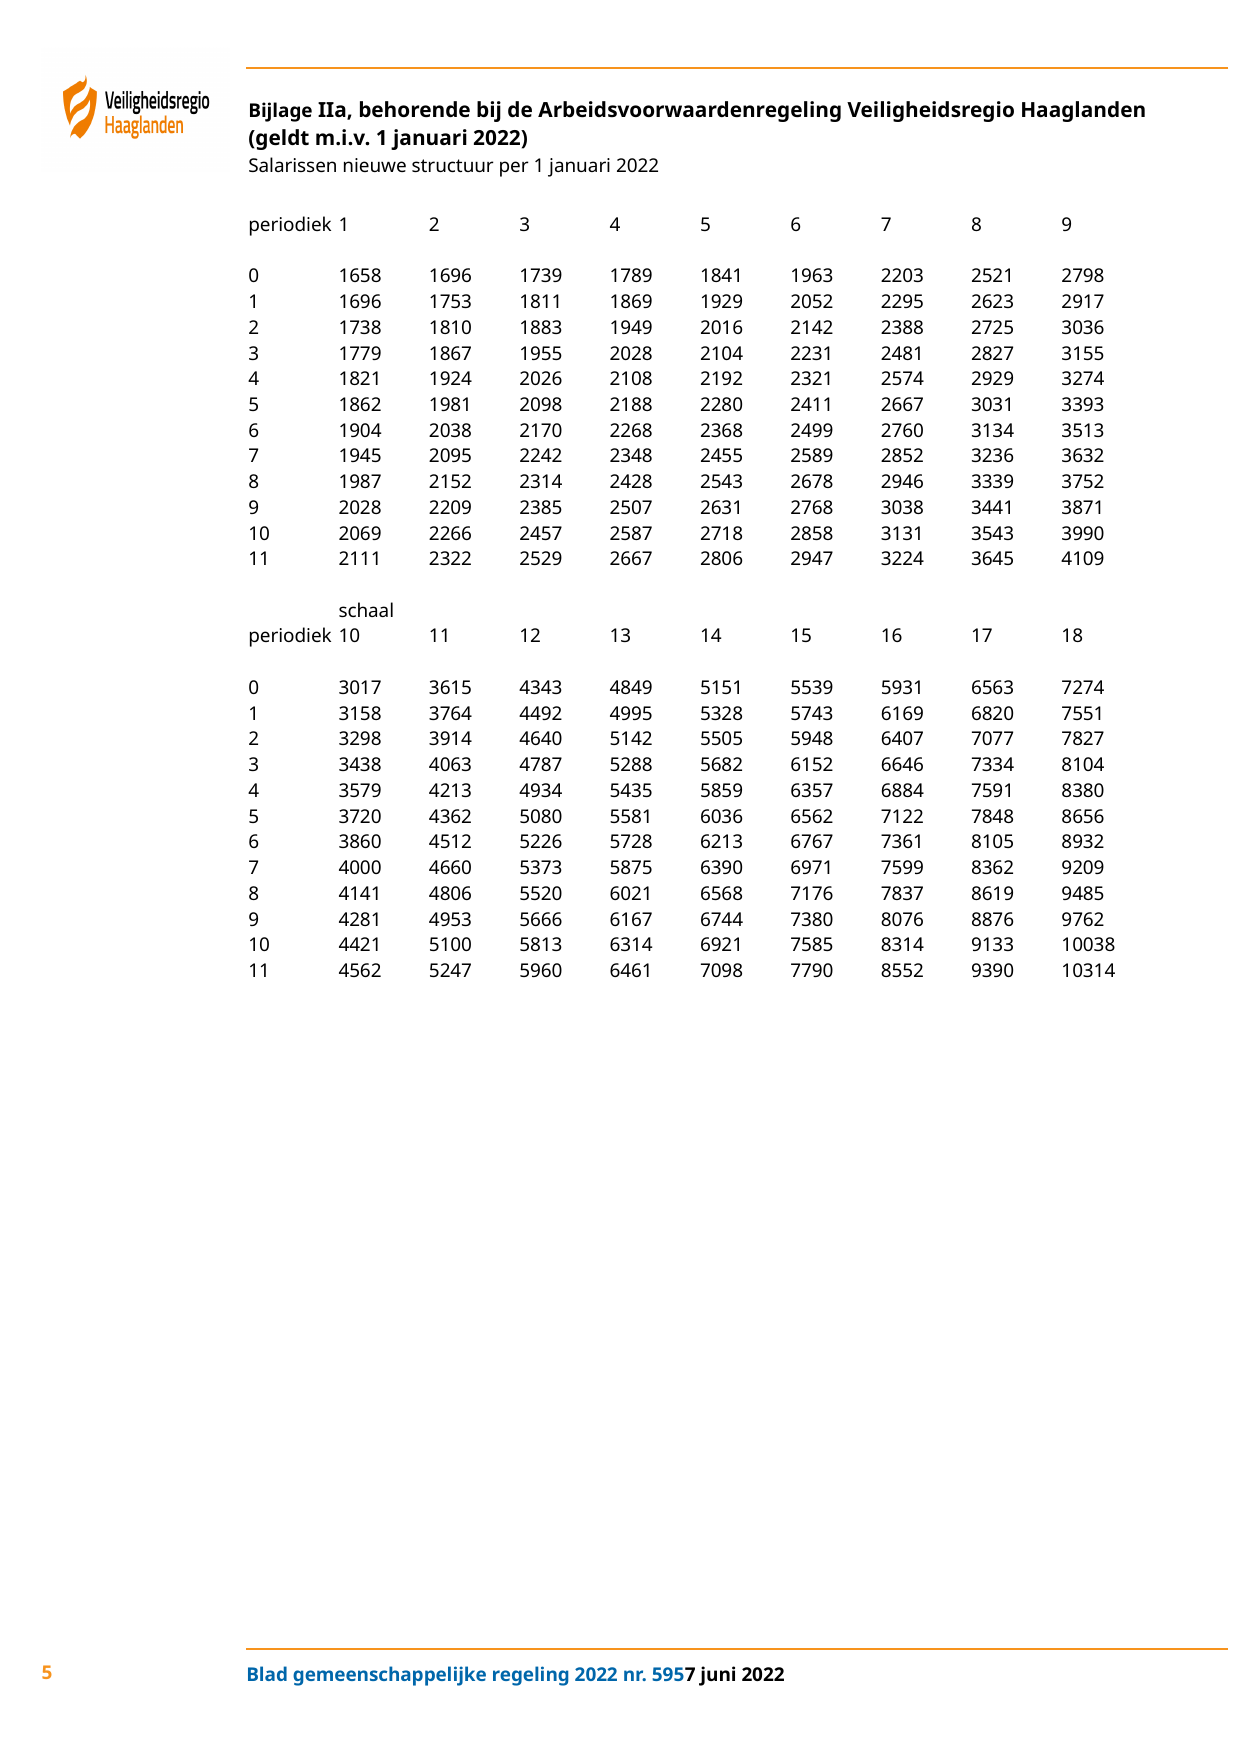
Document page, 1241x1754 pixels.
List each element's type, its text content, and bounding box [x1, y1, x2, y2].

table_cell 10038 [1061, 931, 1152, 957]
table_cell 2507 [609, 494, 700, 520]
table_cell 1841 [700, 263, 790, 288]
text Salarissen nieuwe structuur per 1 januari 2022 [248, 152, 1152, 177]
table_cell 2322 [429, 546, 519, 571]
table_cell 9133 [971, 931, 1061, 957]
table_cell 4995 [609, 700, 700, 726]
table_cell 3438 [338, 751, 429, 777]
table_cell 2028 [338, 494, 429, 520]
table_cell 3871 [1061, 494, 1152, 520]
table_cell 1963 [790, 263, 881, 288]
table_cell 2411 [790, 391, 881, 417]
table_header 4 [609, 211, 700, 237]
table_cell 4 [248, 365, 338, 391]
table_cell 4362 [429, 803, 519, 828]
table_cell 2858 [790, 520, 881, 546]
table_cell 5505 [700, 726, 790, 751]
table_cell [881, 571, 971, 597]
table_cell 9762 [1061, 906, 1152, 931]
table_cell 5 [248, 391, 338, 417]
table_cell 7098 [700, 957, 790, 983]
table_cell 7599 [881, 854, 971, 880]
table_cell 2631 [700, 494, 790, 520]
table_cell 1945 [338, 443, 429, 468]
table_cell 7361 [881, 829, 971, 854]
table_cell 8314 [881, 931, 971, 957]
table_cell 3031 [971, 391, 1061, 417]
table_cell [1061, 571, 1152, 597]
table_cell 5328 [700, 700, 790, 726]
table_cell 3579 [338, 777, 429, 803]
table_cell 1789 [609, 263, 700, 288]
table_cell 2095 [429, 443, 519, 468]
table_cell 4953 [429, 906, 519, 931]
table_cell 2529 [519, 546, 609, 571]
table_cell 5151 [700, 674, 790, 700]
table_cell 8105 [971, 829, 1061, 854]
table_cell [429, 571, 519, 597]
table_cell 8362 [971, 854, 1061, 880]
table_cell 2108 [609, 365, 700, 391]
table_cell 12 [519, 623, 609, 648]
table_cell 2455 [700, 443, 790, 468]
table_cell [1061, 597, 1152, 623]
table_cell 2209 [429, 494, 519, 520]
table_cell 6407 [881, 726, 971, 751]
table_cell 3764 [429, 700, 519, 726]
table_cell 6314 [609, 931, 700, 957]
table_cell 4 [248, 777, 338, 803]
table_cell [248, 571, 338, 597]
table_cell 6646 [881, 751, 971, 777]
table_cell 4512 [429, 829, 519, 854]
table_cell 4213 [429, 777, 519, 803]
table_cell 9390 [971, 957, 1061, 983]
table_cell 6921 [700, 931, 790, 957]
table_cell 6820 [971, 700, 1061, 726]
table_cell 1867 [429, 340, 519, 365]
table_cell 3236 [971, 443, 1061, 468]
table_cell 2725 [971, 314, 1061, 340]
table_cell 5743 [790, 700, 881, 726]
table_cell 6971 [790, 854, 881, 880]
table_cell 4492 [519, 700, 609, 726]
table_cell 1753 [429, 288, 519, 314]
table_cell 1810 [429, 314, 519, 340]
table_cell 2231 [790, 340, 881, 365]
table_cell 3155 [1061, 340, 1152, 365]
table_cell 1658 [338, 263, 429, 288]
table_cell 4934 [519, 777, 609, 803]
table_cell [609, 571, 700, 597]
table_cell 2242 [519, 443, 609, 468]
table_cell [609, 649, 700, 674]
table_cell 2321 [790, 365, 881, 391]
table_cell 3441 [971, 494, 1061, 520]
table_cell 10 [338, 623, 429, 648]
table_cell 6167 [609, 906, 700, 931]
table_cell 3 [248, 751, 338, 777]
table_header 9 [1061, 211, 1152, 237]
table_cell 7176 [790, 880, 881, 906]
table_cell 6169 [881, 700, 971, 726]
table_cell 2947 [790, 546, 881, 571]
table_cell [338, 649, 429, 674]
table_cell 13 [609, 623, 700, 648]
table_cell 3274 [1061, 365, 1152, 391]
table_header 5 [700, 211, 790, 237]
table_cell 6461 [609, 957, 700, 983]
table_cell 11 [429, 623, 519, 648]
table_cell 1883 [519, 314, 609, 340]
table_cell 6563 [971, 674, 1061, 700]
table_cell [971, 571, 1061, 597]
table_cell [790, 597, 881, 623]
table_cell [1061, 237, 1152, 262]
table_cell 6036 [700, 803, 790, 828]
table_cell 2760 [881, 417, 971, 443]
table_cell 2098 [519, 391, 609, 417]
table_cell 2917 [1061, 288, 1152, 314]
table_cell 5539 [790, 674, 881, 700]
table_cell 6152 [790, 751, 881, 777]
table_cell 3038 [881, 494, 971, 520]
table_cell 2295 [881, 288, 971, 314]
table_cell 3339 [971, 468, 1061, 494]
table_cell 5948 [790, 726, 881, 751]
table_cell 1981 [429, 391, 519, 417]
table_cell 3860 [338, 829, 429, 854]
table_cell 8104 [1061, 751, 1152, 777]
table_cell 2574 [881, 365, 971, 391]
table_header 3 [519, 211, 609, 237]
table_cell 2587 [609, 520, 700, 546]
table_cell [881, 237, 971, 262]
table_cell 9209 [1061, 854, 1152, 880]
table_cell [519, 597, 609, 623]
table_cell 16 [881, 623, 971, 648]
table_cell 11 [248, 546, 338, 571]
table_cell 5581 [609, 803, 700, 828]
table_cell [700, 571, 790, 597]
table_cell 4063 [429, 751, 519, 777]
table_cell [790, 649, 881, 674]
table_cell 2623 [971, 288, 1061, 314]
table_cell 8 [248, 468, 338, 494]
table_cell 5859 [700, 777, 790, 803]
table_cell 1924 [429, 365, 519, 391]
table_cell 1 [248, 700, 338, 726]
table_cell [1061, 649, 1152, 674]
table_cell 9 [248, 494, 338, 520]
table_cell 5080 [519, 803, 609, 828]
table_cell 3393 [1061, 391, 1152, 417]
table_cell 2499 [790, 417, 881, 443]
table_cell 8656 [1061, 803, 1152, 828]
table_cell 3224 [881, 546, 971, 571]
table_cell 18 [1061, 623, 1152, 648]
table_cell 6562 [790, 803, 881, 828]
table_cell 8076 [881, 906, 971, 931]
table_cell 4141 [338, 880, 429, 906]
table_cell 3720 [338, 803, 429, 828]
table_cell schaal [338, 597, 429, 623]
table_cell [519, 649, 609, 674]
table_cell 14 [700, 623, 790, 648]
table_cell 1696 [338, 288, 429, 314]
table_cell [429, 597, 519, 623]
table_cell 3990 [1061, 520, 1152, 546]
table_header 1 [338, 211, 429, 237]
table_cell 5960 [519, 957, 609, 983]
table_cell 3752 [1061, 468, 1152, 494]
table_cell [881, 597, 971, 623]
table_cell 5875 [609, 854, 700, 880]
table_cell [790, 571, 881, 597]
table_cell 2 [248, 314, 338, 340]
table_cell [971, 649, 1061, 674]
table_cell 2038 [429, 417, 519, 443]
table_cell 4562 [338, 957, 429, 983]
table_cell 6213 [700, 829, 790, 854]
table_cell 7 [248, 854, 338, 880]
table_cell 3632 [1061, 443, 1152, 468]
table_cell 2368 [700, 417, 790, 443]
table_cell 9 [248, 906, 338, 931]
table_cell 1821 [338, 365, 429, 391]
table_cell 1862 [338, 391, 429, 417]
table_cell 3 [248, 340, 338, 365]
table_cell 6767 [790, 829, 881, 854]
table_header 6 [790, 211, 881, 237]
table_cell 6390 [700, 854, 790, 880]
table_cell 2152 [429, 468, 519, 494]
table_cell [248, 237, 338, 262]
table_cell 7122 [881, 803, 971, 828]
table_cell 3645 [971, 546, 1061, 571]
table_cell 2280 [700, 391, 790, 417]
table_cell 2069 [338, 520, 429, 546]
table_cell [790, 237, 881, 262]
table_cell 2385 [519, 494, 609, 520]
table_cell 2768 [790, 494, 881, 520]
table_cell 1949 [609, 314, 700, 340]
table_cell 2798 [1061, 263, 1152, 288]
table_cell 7334 [971, 751, 1061, 777]
table_cell [338, 571, 429, 597]
table_cell 8932 [1061, 829, 1152, 854]
table_cell [248, 649, 338, 674]
table_cell 2388 [881, 314, 971, 340]
table_cell 4806 [429, 880, 519, 906]
table_cell 4660 [429, 854, 519, 880]
table_cell 6 [248, 417, 338, 443]
table_cell 2718 [700, 520, 790, 546]
table_cell 9485 [1061, 880, 1152, 906]
table_cell 5247 [429, 957, 519, 983]
table_cell 2016 [700, 314, 790, 340]
table_cell 1987 [338, 468, 429, 494]
table_cell 8 [248, 880, 338, 906]
table_cell 2104 [700, 340, 790, 365]
table_cell 4640 [519, 726, 609, 751]
table_cell 7790 [790, 957, 881, 983]
table_cell 1869 [609, 288, 700, 314]
table_cell 8552 [881, 957, 971, 983]
table_cell 5931 [881, 674, 971, 700]
table_cell 2457 [519, 520, 609, 546]
table_cell [519, 571, 609, 597]
table_cell 3134 [971, 417, 1061, 443]
table_cell 3131 [881, 520, 971, 546]
table_cell 5682 [700, 751, 790, 777]
table_cell 1 [248, 288, 338, 314]
table_cell 4281 [338, 906, 429, 931]
table_cell 2266 [429, 520, 519, 546]
table_cell 2678 [790, 468, 881, 494]
table_cell [971, 237, 1061, 262]
table_cell 4000 [338, 854, 429, 880]
table_cell 2188 [609, 391, 700, 417]
table_cell 2521 [971, 263, 1061, 288]
table_cell 7380 [790, 906, 881, 931]
table_cell 2192 [700, 365, 790, 391]
table_cell 3914 [429, 726, 519, 751]
table_cell 2028 [609, 340, 700, 365]
table_cell 6568 [700, 880, 790, 906]
table_cell 1738 [338, 314, 429, 340]
table_cell [248, 597, 338, 623]
table_cell 15 [790, 623, 881, 648]
table_cell 5288 [609, 751, 700, 777]
table_cell 2111 [338, 546, 429, 571]
table_cell 5 [248, 803, 338, 828]
table_cell 2203 [881, 263, 971, 288]
table_cell [338, 237, 429, 262]
picture [41, 47, 231, 172]
table_cell 4787 [519, 751, 609, 777]
table_cell 3158 [338, 700, 429, 726]
table_cell 10314 [1061, 957, 1152, 983]
table_cell 7 [248, 443, 338, 468]
table_header 7 [881, 211, 971, 237]
table_cell 0 [248, 263, 338, 288]
table_cell periodiek [248, 623, 338, 648]
table_cell 6 [248, 829, 338, 854]
table_cell 3513 [1061, 417, 1152, 443]
table_cell 2 [248, 726, 338, 751]
table_cell 2170 [519, 417, 609, 443]
table_cell 5728 [609, 829, 700, 854]
table_cell 2314 [519, 468, 609, 494]
table_cell 1696 [429, 263, 519, 288]
table_cell 2589 [790, 443, 881, 468]
table_cell 4421 [338, 931, 429, 957]
table_cell 2929 [971, 365, 1061, 391]
table_cell 1904 [338, 417, 429, 443]
table_cell 7585 [790, 931, 881, 957]
table_cell 1929 [700, 288, 790, 314]
text Bijlage IIa, behorende bij de Arbeidsvoorwaardenregeling Veiligheidsregio Haaglanden (geldt m.i.v. 1 januari 2022) [248, 95, 1152, 152]
table_cell 6357 [790, 777, 881, 803]
table_cell 2667 [609, 546, 700, 571]
table_header periodiek [248, 211, 338, 237]
table_cell [700, 237, 790, 262]
table_cell 2142 [790, 314, 881, 340]
table_cell 8876 [971, 906, 1061, 931]
table_cell 17 [971, 623, 1061, 648]
table_cell 5100 [429, 931, 519, 957]
table_cell 1739 [519, 263, 609, 288]
table_cell 8619 [971, 880, 1061, 906]
table_cell [971, 597, 1061, 623]
table_cell 5813 [519, 931, 609, 957]
table_cell 11 [248, 957, 338, 983]
table_cell 2852 [881, 443, 971, 468]
table_cell [429, 649, 519, 674]
table_cell 7837 [881, 880, 971, 906]
table_cell 7848 [971, 803, 1061, 828]
table_cell 2481 [881, 340, 971, 365]
table_cell 6744 [700, 906, 790, 931]
table_cell 2667 [881, 391, 971, 417]
table_cell 10 [248, 520, 338, 546]
table_cell 4109 [1061, 546, 1152, 571]
table_header 2 [429, 211, 519, 237]
table_cell 4849 [609, 674, 700, 700]
table_cell 0 [248, 674, 338, 700]
table_cell 5520 [519, 880, 609, 906]
table_cell 7551 [1061, 700, 1152, 726]
table_cell 5435 [609, 777, 700, 803]
table_cell [519, 237, 609, 262]
table_cell 7274 [1061, 674, 1152, 700]
table_cell 1779 [338, 340, 429, 365]
table_cell [429, 237, 519, 262]
table_cell 3017 [338, 674, 429, 700]
table_cell [700, 649, 790, 674]
table_cell 2428 [609, 468, 700, 494]
table_cell 3543 [971, 520, 1061, 546]
table_cell 2026 [519, 365, 609, 391]
table_cell 1811 [519, 288, 609, 314]
table_cell 7077 [971, 726, 1061, 751]
table_cell 3615 [429, 674, 519, 700]
table_header 8 [971, 211, 1061, 237]
table_cell 2348 [609, 443, 700, 468]
table_cell 6021 [609, 880, 700, 906]
table_cell 10 [248, 931, 338, 957]
table_cell [881, 649, 971, 674]
table_cell 5373 [519, 854, 609, 880]
table_cell 5226 [519, 829, 609, 854]
table_cell 8380 [1061, 777, 1152, 803]
table_cell 7591 [971, 777, 1061, 803]
table_cell 5142 [609, 726, 700, 751]
table_cell 3298 [338, 726, 429, 751]
table_cell [700, 597, 790, 623]
table_cell 6884 [881, 777, 971, 803]
table_cell 7827 [1061, 726, 1152, 751]
table_cell [609, 237, 700, 262]
table_cell 2052 [790, 288, 881, 314]
table_cell 2543 [700, 468, 790, 494]
table_cell 4343 [519, 674, 609, 700]
table_cell 2946 [881, 468, 971, 494]
table_cell 2827 [971, 340, 1061, 365]
table_cell [609, 597, 700, 623]
table_cell 1955 [519, 340, 609, 365]
table_cell 2268 [609, 417, 700, 443]
table_cell 2806 [700, 546, 790, 571]
table_cell 5666 [519, 906, 609, 931]
table_cell 3036 [1061, 314, 1152, 340]
